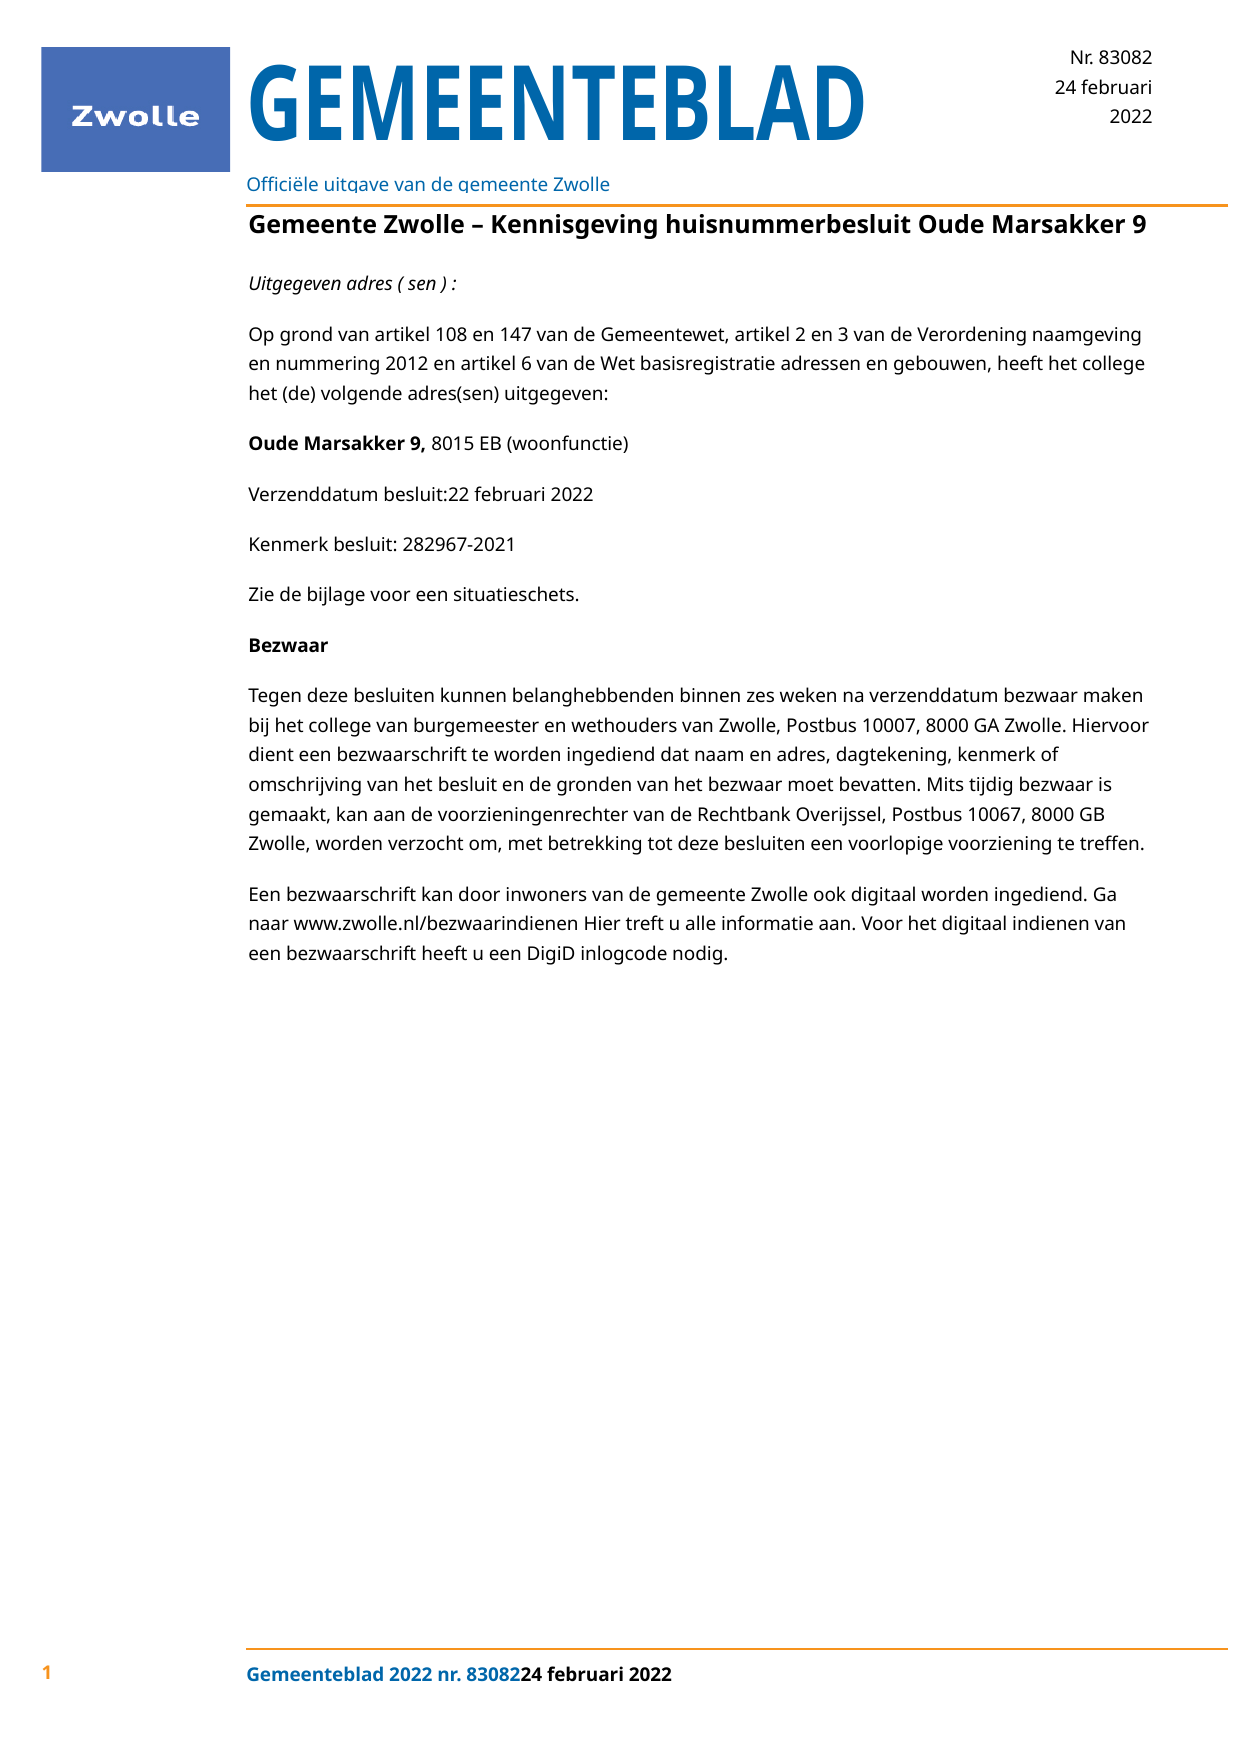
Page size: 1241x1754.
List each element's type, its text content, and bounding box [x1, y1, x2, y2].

picture [41, 47, 231, 172]
text Zie de bijlage voor een situatieschets. [248, 582, 1152, 607]
text Verzenddatum besluit:22 februari 2022 [248, 481, 1152, 506]
text Op grond van artikel 108 en 147 van de Gemeentewet, artikel 2 en 3 van de Verordening naamgeving en nummering 2012 en artikel 6 van de Wet basisregistratie adressen en gebouwen, heeft het college het (de) volgende adres(sen) uitgegeven: [248, 321, 1152, 406]
text Bezwaar [248, 632, 1152, 658]
text Tegen deze besluiten kunnen belanghebbenden binnen zes weken na verzenddatum bezwaar maken bij het college van burgemeester en wethouders van Zwolle, Postbus 10007, 8000 GA Zwolle. Hiervoor dient een bezwaarschrift te worden ingediend dat naam en adres, dagtekening, kenmerk of omschrijving van het besluit en de gronden van het bezwaar moet bevatten. Mits tijdig bezwaar is gemaakt, kan aan de voorzieningenrechter van de Rechtbank Overijssel, Postbus 10067, 8000 GB Zwolle, worden verzocht om, met betrekking tot deze besluiten een voorlopige voorziening te treffen. [248, 682, 1152, 856]
text Kenmerk besluit: 282967-2021 [248, 531, 1152, 557]
text Gemeente Zwolle – Kennisgeving huisnummerbesluit Oude Marsakker 9 [248, 207, 1152, 241]
text Een bezwaarschrift kan door inwoners van de gemeente Zwolle ook digitaal worden ingediend. Ga naar www.zwolle.nl/bezwaarindienen Hier treft u alle informatie aan. Voor het digitaal indienen van een bezwaarschrift heeft u een DigiD inlogcode nodig. [248, 881, 1152, 966]
text Oude Marsakker 9, 8015 EB (woonfunctie) [248, 430, 1152, 456]
text Uitgegeven adres ( sen ) : [248, 270, 1152, 296]
